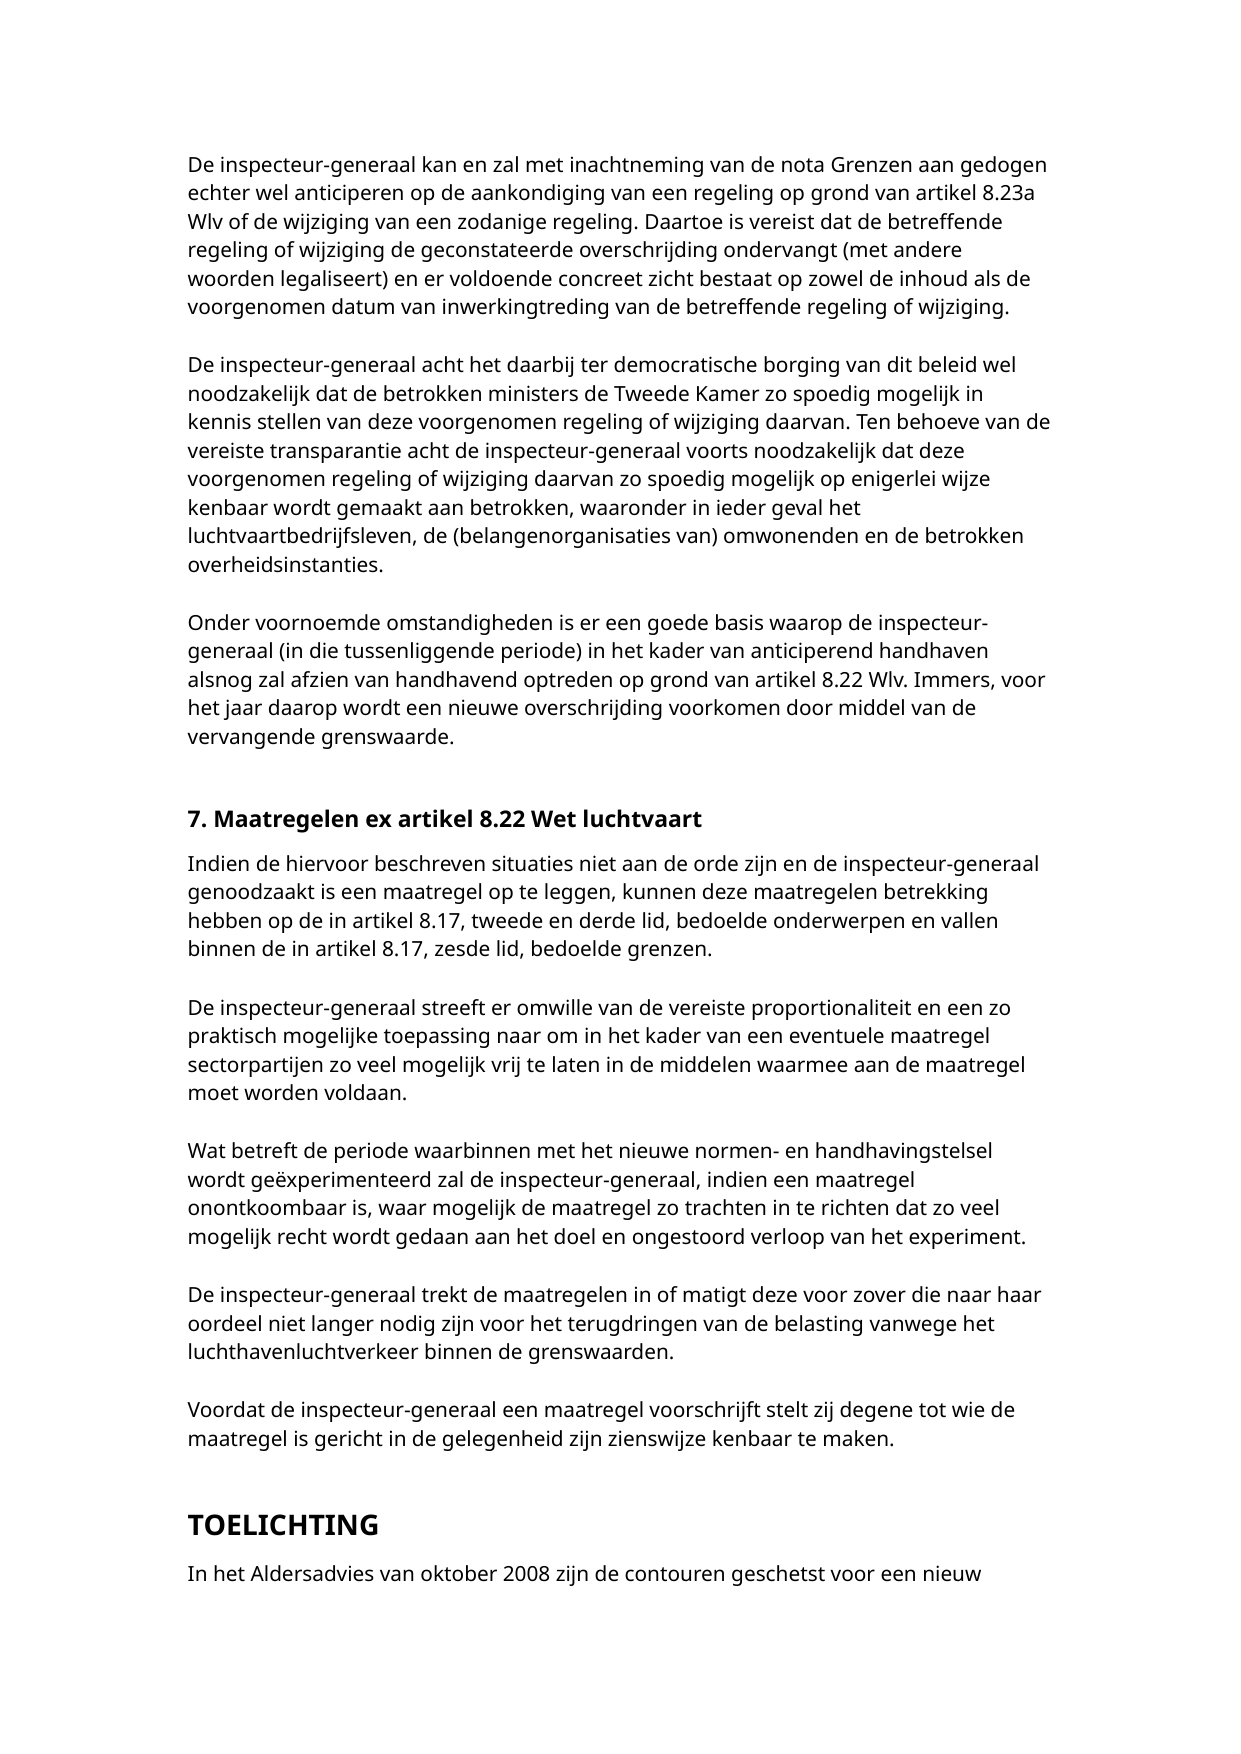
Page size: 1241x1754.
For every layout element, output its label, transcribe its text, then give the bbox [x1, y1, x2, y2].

text Voordat de inspecteur-generaal een maatregel voorschrijft stelt zij degene tot wie de maatregel is gericht in de gelegenheid zijn zienswijze kenbaar te maken. [187, 1396, 1053, 1452]
text De inspecteur-generaal acht het daarbij ter democratische borging van dit beleid wel noodzakelijk dat de betrokken ministers de Tweede Kamer zo spoedig mogelijk in kennis stellen van deze voorgenomen regeling of wijziging daarvan. Ten behoeve van de vereiste transparantie acht de inspecteur-generaal voorts noodzakelijk dat deze voorgenomen regeling of wijziging daarvan zo spoedig mogelijk op enigerlei wijze kenbaar wordt gemaakt aan betrokken, waaronder in ieder geval het luchtvaartbedrijfsleven, de (belangenorganisaties van) omwonenden en de betrokken overheidsinstanties. [187, 351, 1053, 578]
subtitle 7. Maatregelen ex artikel 8.22 Wet luchtvaart [187, 803, 1053, 834]
text De inspecteur-generaal streeft er omwille van de vereiste proportionaliteit en een zo praktisch mogelijke toepassing naar om in het kader van een eventuele maatregel sectorpartijen zo veel mogelijk vrij te laten in de middelen waarmee aan de maatregel moet worden voldaan. [187, 993, 1053, 1107]
text De inspecteur-generaal kan en zal met inachtneming van de nota Grenzen aan gedogen echter wel anticiperen op de aankondiging van een regeling op grond van artikel 8.23a Wlv of de wijziging van een zodanige regeling. Daartoe is vereist dat de betreffende regeling of wijziging de geconstateerde overschrijding ondervangt (met andere woorden legaliseert) en er voldoende concreet zicht bestaat op zowel de inhoud als de voorgenomen datum van inwerkingtreding van de betreffende regeling of wijziging. [187, 150, 1053, 321]
text In het Aldersadvies van oktober 2008 zijn de contouren geschetst voor een nieuw [187, 1559, 1053, 1587]
text Indien de hiervoor beschreven situaties niet aan de orde zijn en de inspecteur-generaal genoodzaakt is een maatregel op te leggen, kunnen deze maatregelen betrekking hebben op de in artikel 8.17, tweede en derde lid, bedoelde onderwerpen en vallen binnen de in artikel 8.17, zesde lid, bedoelde grenzen. [187, 849, 1053, 963]
text Wat betreft de periode waarbinnen met het nieuwe normen- en handhavingstelsel wordt geëxperimenteerd zal de inspecteur-generaal, indien een maatregel onontkoombaar is, waar mogelijk de maatregel zo trachten in te richten dat zo veel mogelijk recht wordt gedaan aan het doel en ongestoord verloop van het experiment. [187, 1137, 1053, 1250]
text De inspecteur-generaal trekt de maatregelen in of matigt deze voor zover die naar haar oordeel niet langer nodig zijn voor het terugdringen van de belasting vanwege het luchthavenluchtverkeer binnen de grenswaarden. [187, 1280, 1053, 1366]
text Onder voornoemde omstandigheden is er een goede basis waarop de inspecteur-generaal (in die tussenliggende periode) in het kader van anticiperend handhaven alsnog zal afzien van handhavend optreden op grond van artikel 8.22 Wlv. Immers, voor het jaar daarop wordt een nieuwe overschrijding voorkomen door middel van de vervangende grenswaarde. [187, 608, 1053, 750]
subtitle TOELICHTING [187, 1505, 1053, 1544]
